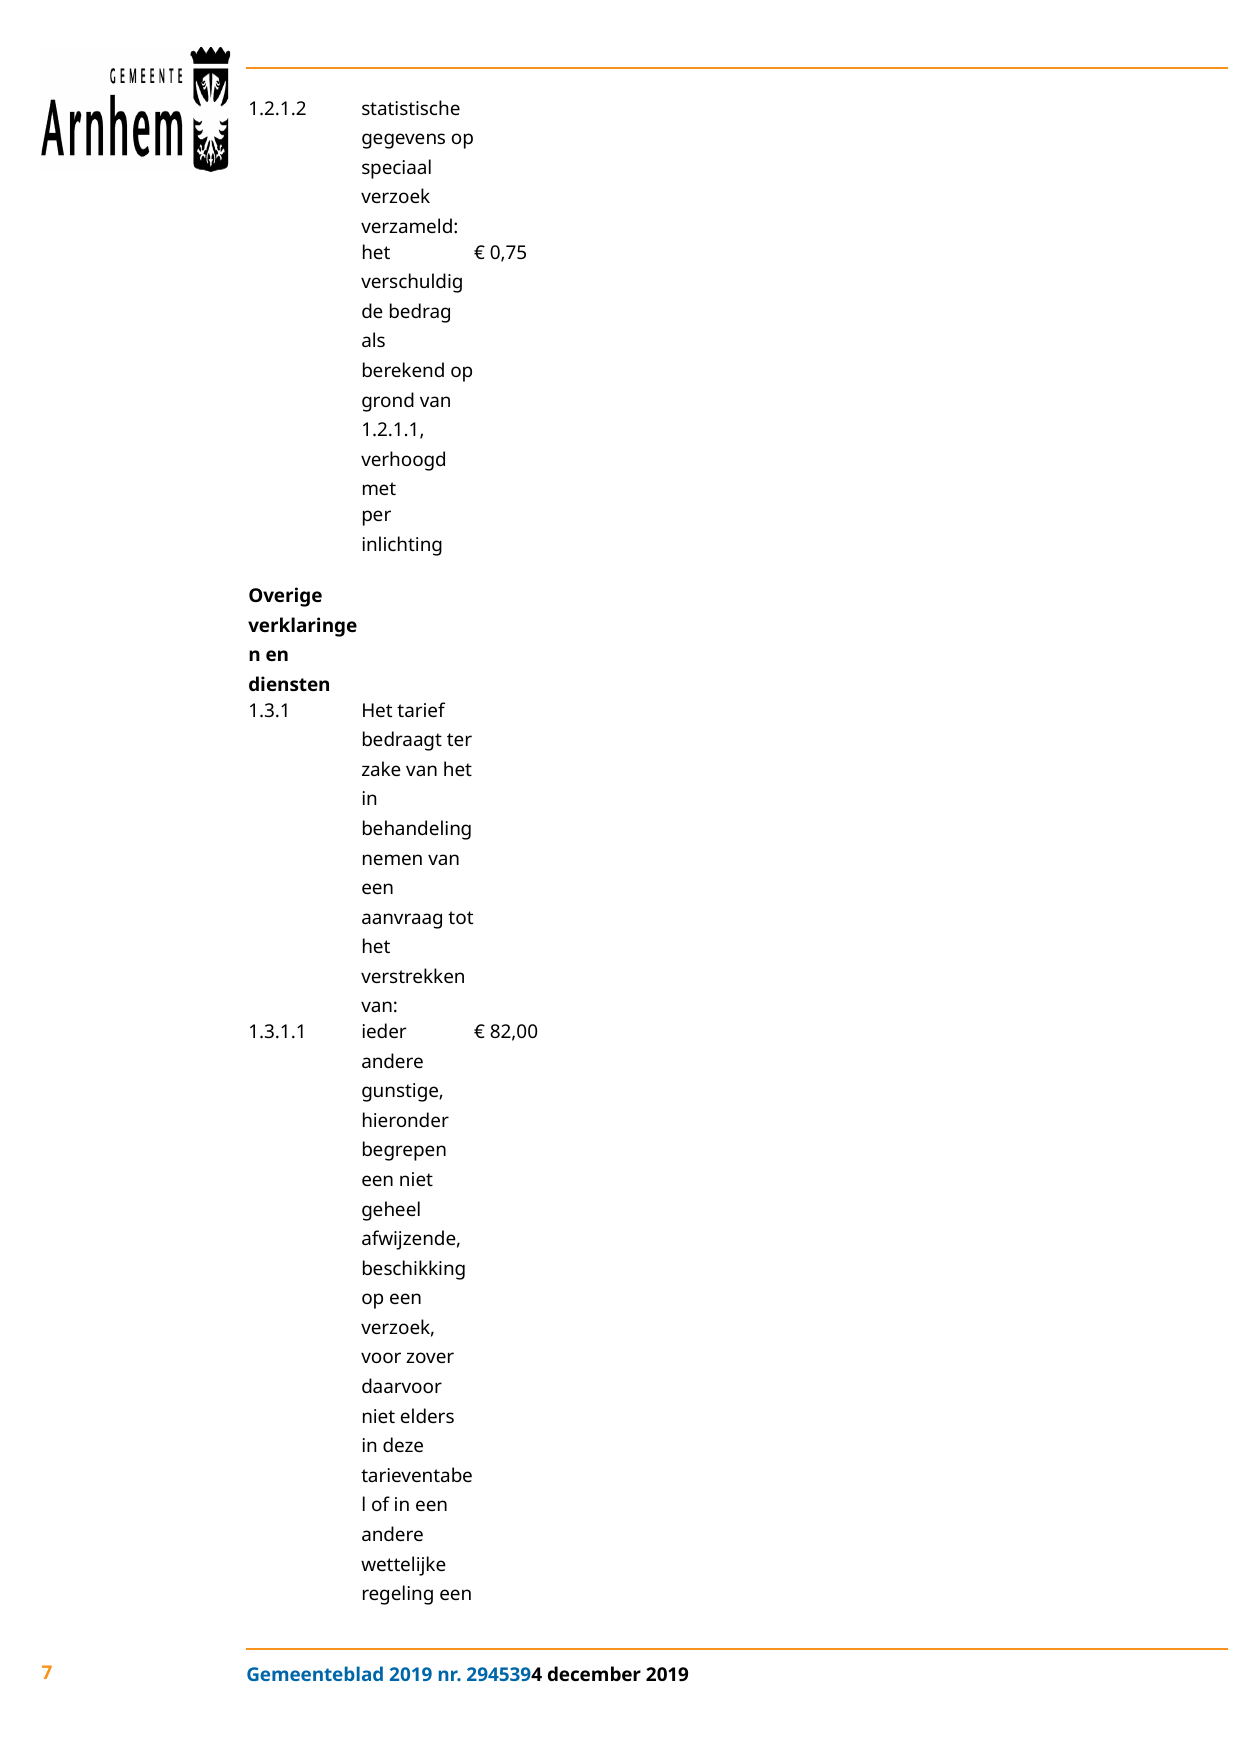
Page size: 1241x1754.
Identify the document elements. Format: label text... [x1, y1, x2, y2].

table_cell [248, 239, 361, 501]
table_cell [474, 582, 587, 697]
table_cell per inlichting [361, 501, 474, 557]
table_cell [587, 501, 700, 557]
table_cell € 82,00 [474, 1018, 587, 1606]
table_cell 1.2.1.2 [248, 95, 361, 239]
table_cell [587, 239, 700, 501]
picture [41, 47, 231, 172]
table_cell Overige verklaringen en diensten [248, 582, 361, 697]
table_cell 1.3.1 [248, 697, 361, 1018]
table_cell [248, 501, 361, 557]
table_cell ieder andere gunstige, hieronder begrepen een niet geheel afwijzende, beschikking op een verzoek, voor zover daarvoor niet elders in deze tarieventabel of in een andere wettelijke regeling een [361, 1018, 474, 1606]
table_cell [587, 697, 700, 1018]
table_cell 1.3.1.1 [248, 1018, 361, 1606]
table_cell het verschuldigde bedrag als berekend op grond van 1.2.1.1, verhoogd met [361, 239, 474, 501]
table_cell [587, 95, 700, 239]
table_cell [587, 1018, 700, 1606]
table_cell [474, 95, 587, 239]
table_cell [361, 582, 474, 697]
table_cell [248, 557, 361, 582]
table_cell Het tarief bedraagt ter zake van het in behandeling nemen van een aanvraag tot het verstrekken van: [361, 697, 474, 1018]
table_cell [587, 557, 700, 582]
table_cell statistische gegevens op speciaal verzoek verzameld: [361, 95, 474, 239]
table_cell € 0,75 [474, 239, 587, 501]
table_cell [474, 697, 587, 1018]
table_cell [474, 501, 587, 557]
table_cell [361, 557, 474, 582]
table_cell [474, 557, 587, 582]
